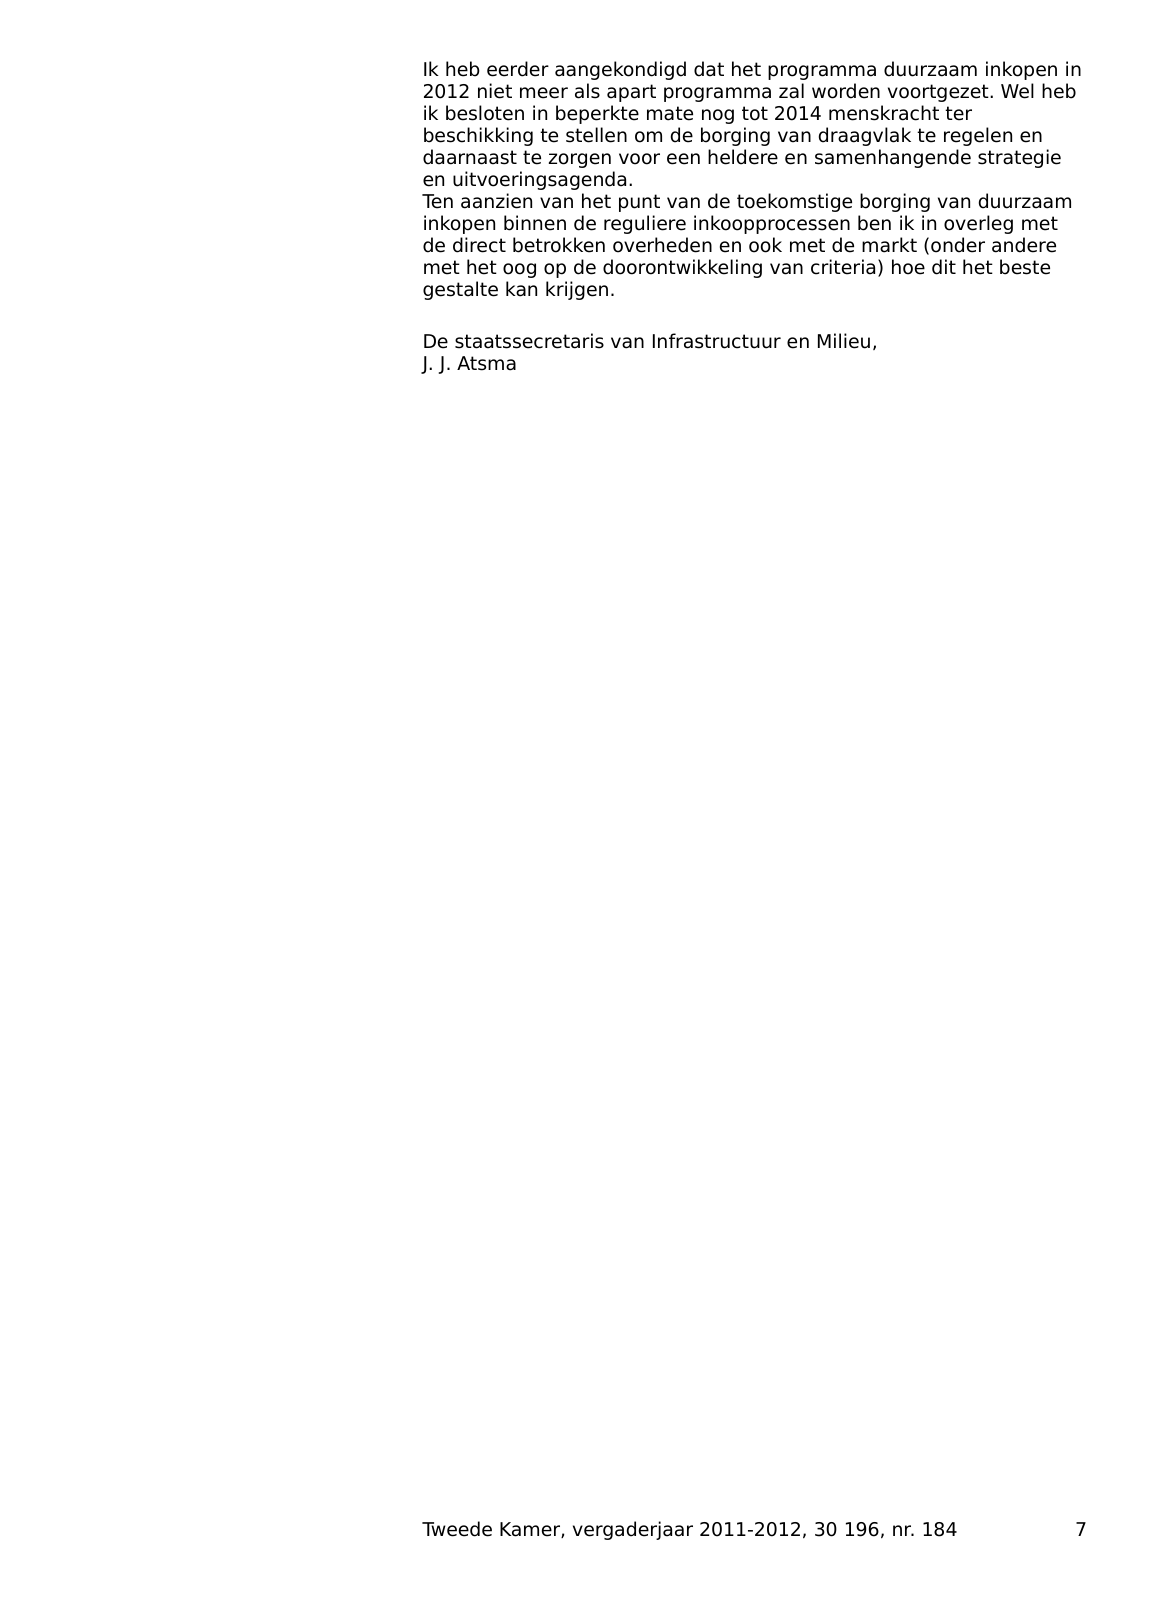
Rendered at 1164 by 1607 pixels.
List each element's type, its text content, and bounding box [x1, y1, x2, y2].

text Ten aanzien van het punt van de toekomstige borging van duurzaam inkopen binnen de reguliere inkoopprocessen ben ik in overleg met de direct betrokken overheden en ook met de markt (onder andere met het oog op de doorontwikkeling van criteria) hoe dit het beste gestalte kan krijgen. [422, 191, 1087, 301]
text De staatssecretaris van Infrastructuur en Milieu, J. J. Atsma [422, 331, 1087, 375]
text Ik heb eerder aangekondigd dat het programma duurzaam inkopen in 2012 niet meer als apart programma zal worden voortgezet. Wel heb ik besloten in beperkte mate nog tot 2014 menskracht ter beschikking te stellen om de borging van draagvlak te regelen en daarnaast te zorgen voor een heldere en samenhangende strategie en uitvoeringsagenda. [422, 59, 1087, 191]
